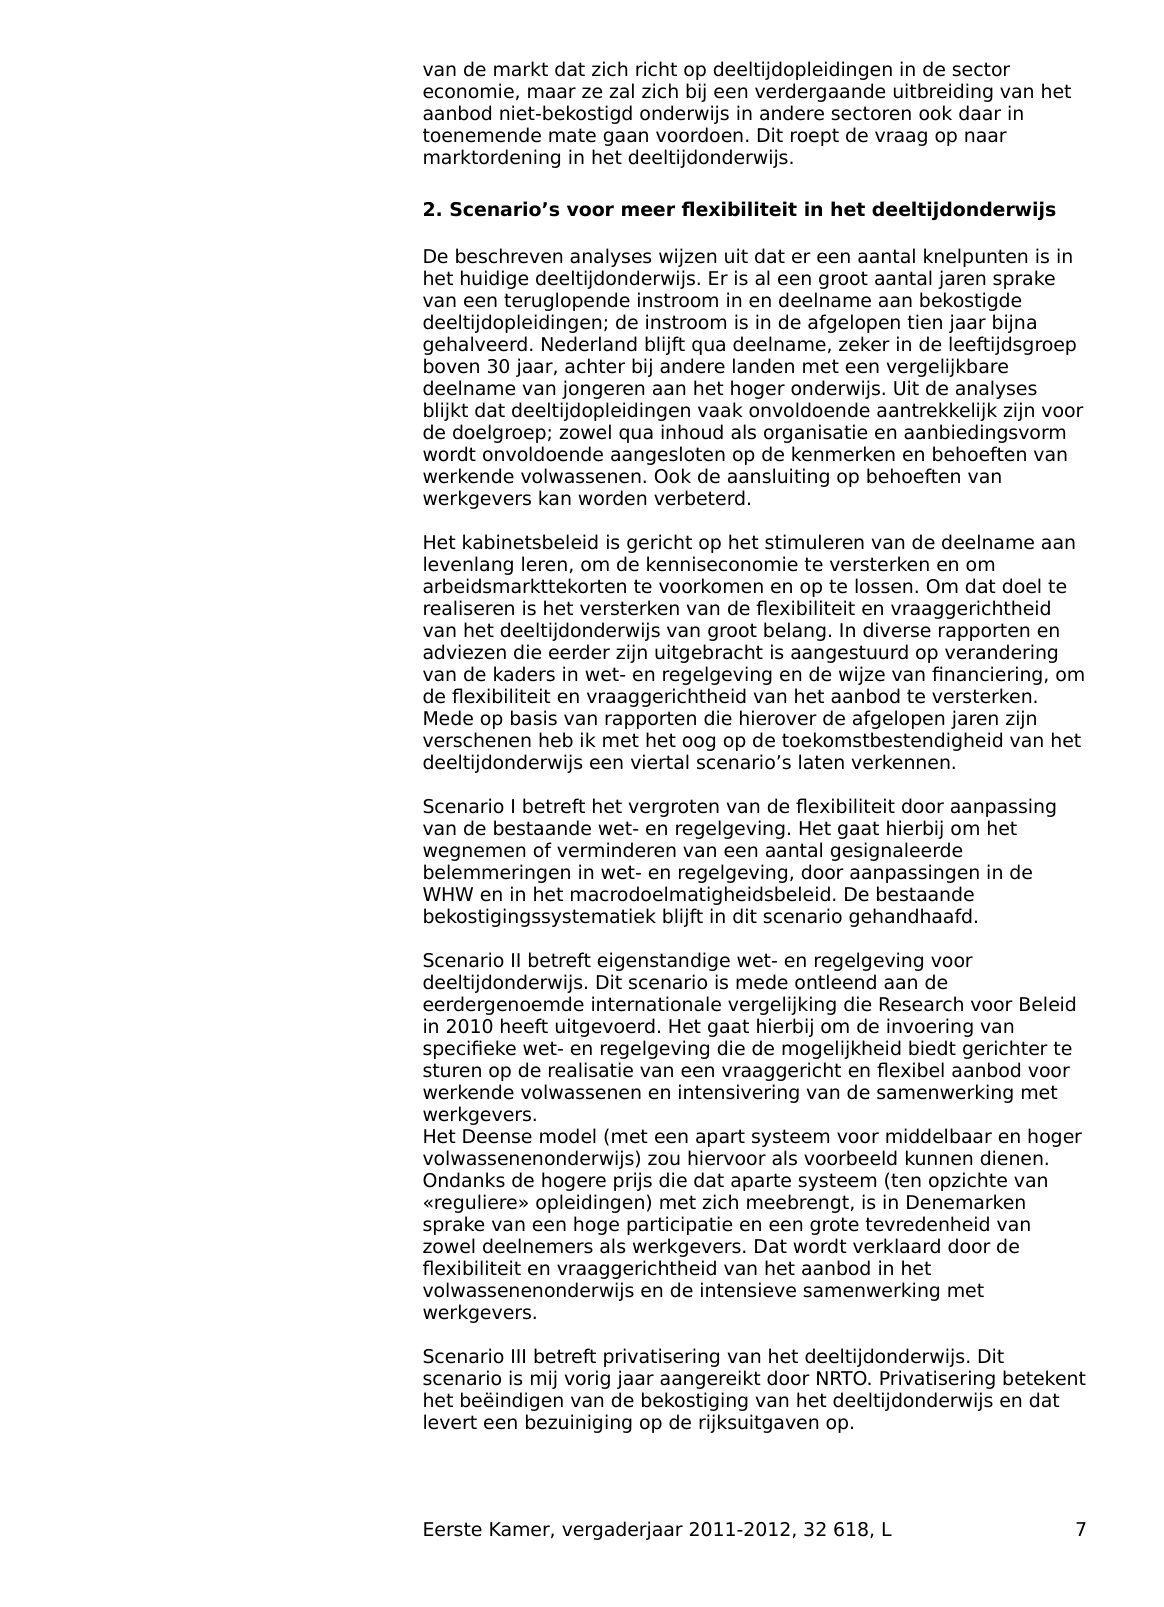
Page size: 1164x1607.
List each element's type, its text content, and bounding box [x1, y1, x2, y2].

text Scenario II betreft eigenstandige wet- en regelgeving voor deeltijdonderwijs. Dit scenario is mede ontleend aan de eerdergenoemde internationale vergelijking die Research voor Beleid in 2010 heeft uitgevoerd. Het gaat hierbij om de invoering van specifieke wet- en regelgeving die de mogelijkheid biedt gerichter te sturen op de realisatie van een vraaggericht en flexibel aanbod voor werkende volwassenen en intensivering van de samenwerking met werkgevers. [422, 950, 1087, 1126]
text van de markt dat zich richt op deeltijdopleidingen in de sector economie, maar ze zal zich bij een verdergaande uitbreiding van het aanbod niet-bekostigd onderwijs in andere sectoren ook daar in toenemende mate gaan voordoen. Dit roept de vraag op naar marktordening in het deeltijdonderwijs. [422, 59, 1087, 169]
text De beschreven analyses wijzen uit dat er een aantal knelpunten is in het huidige deeltijdonderwijs. Er is al een groot aantal jaren sprake van een teruglopende instroom in en deelname aan bekostigde deeltijdopleidingen; de instroom is in de afgelopen tien jaar bijna gehalveerd. Nederland blijft qua deelname, zeker in de leeftijdsgroep boven 30 jaar, achter bij andere landen met een vergelijkbare deelname van jongeren aan het hoger onderwijs. Uit de analyses blijkt dat deeltijdopleidingen vaak onvoldoende aantrekkelijk zijn voor de doelgroep; zowel qua inhoud als organisatie en aanbiedingsvorm wordt onvoldoende aangesloten op de kenmerken en behoeften van werkende volwassenen. Ook de aansluiting op behoeften van werkgevers kan worden verbeterd. [422, 246, 1087, 510]
text Het kabinetsbeleid is gericht op het stimuleren van de deelname aan levenlang leren, om de kenniseconomie te versterken en om arbeidsmarkttekorten te voorkomen en op te lossen. Om dat doel te realiseren is het versterken van de flexibiliteit en vraaggerichtheid van het deeltijdonderwijs van groot belang. In diverse rapporten en adviezen die eerder zijn uitgebracht is aangestuurd op verandering van de kaders in wet- en regelgeving en de wijze van financiering, om de flexibiliteit en vraaggerichtheid van het aanbod te versterken. Mede op basis van rapporten die hierover de afgelopen jaren zijn verschenen heb ik met het oog op de toekomstbestendigheid van het deeltijdonderwijs een viertal scenario’s laten verkennen. [422, 532, 1087, 774]
text Het Deense model (met een apart systeem voor middelbaar en hoger volwassenenonderwijs) zou hiervoor als voorbeeld kunnen dienen. Ondanks de hogere prijs die dat aparte systeem (ten opzichte van «reguliere» opleidingen) met zich meebrengt, is in Denemarken sprake van een hoge participatie en een grote tevredenheid van zowel deelnemers als werkgevers. Dat wordt verklaard door de flexibiliteit en vraaggerichtheid van het aanbod in het volwassenenonderwijs en de intensieve samenwerking met werkgevers. [422, 1126, 1087, 1323]
subtitle 2. Scenario’s voor meer flexibiliteit in het deeltijdonderwijs [422, 199, 1087, 221]
text Scenario III betreft privatisering van het deeltijdonderwijs. Dit scenario is mij vorig jaar aangereikt door NRTO. Privatisering betekent het beëindigen van de bekostiging van het deeltijdonderwijs en dat levert een bezuiniging op de rijksuitgaven op. [422, 1346, 1087, 1434]
text Scenario I betreft het vergroten van de flexibiliteit door aanpassing van de bestaande wet- en regelgeving. Het gaat hierbij om het wegnemen of verminderen van een aantal gesignaleerde belemmeringen in wet- en regelgeving, door aanpassingen in de WHW en in het macrodoelmatigheidsbeleid. De bestaande bekostigingssystematiek blijft in dit scenario gehandhaafd. [422, 796, 1087, 928]
